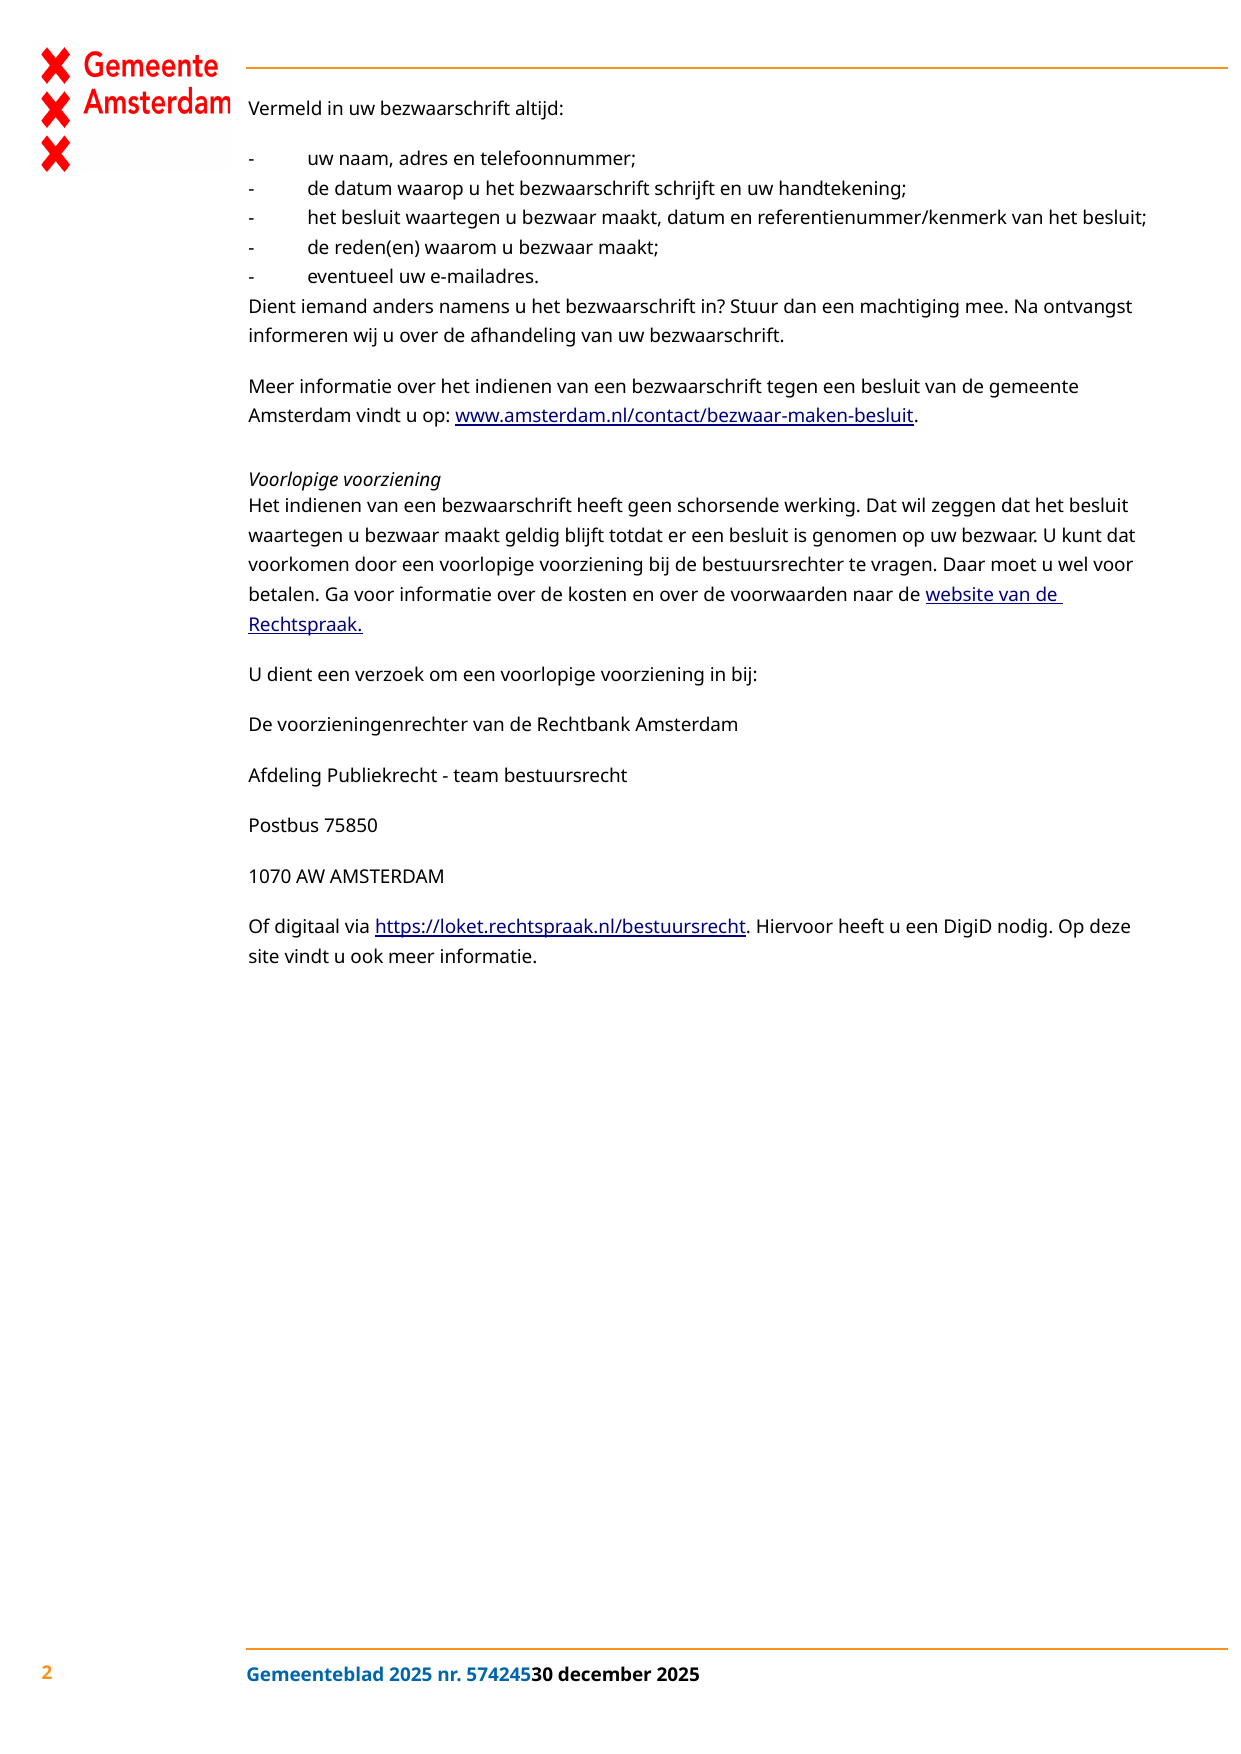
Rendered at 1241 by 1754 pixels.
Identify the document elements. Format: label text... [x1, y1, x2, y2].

text Meer informatie over het indienen van een bezwaarschrift tegen een besluit van de gemeente Amsterdam vindt u op: www.amsterdam.nl/contact/bezwaar-maken-besluit. [248, 373, 1152, 428]
text Postbus 75850 [248, 812, 1152, 838]
text Of digitaal via https://loket.rechtspraak.nl/bestuursrecht. Hiervoor heeft u een DigiD nodig. Op deze site vindt u ook meer informatie. [248, 913, 1152, 968]
text U dient een verzoek om een voorlopige voorziening in bij: [248, 661, 1152, 687]
picture [41, 47, 231, 172]
text Dient iemand anders namens u het bezwaarschrift in? Stuur dan een machtiging mee. Na ontvangst informeren wij u over de afhandeling van uw bezwaarschrift. [248, 293, 1152, 348]
text De voorzieningenrechter van de Rechtbank Amsterdam [248, 712, 1152, 737]
text Afdeling Publiekrecht - team bestuursrecht [248, 762, 1152, 788]
list de reden(en) waarom u bezwaar maakt; [248, 234, 1152, 260]
list uw naam, adres en telefoonnummer; [248, 145, 1152, 171]
text Het indienen van een bezwaarschrift heeft geen schorsende werking. Dat wil zeggen dat het besluit waartegen u bezwaar maakt geldig blijft totdat er een besluit is genomen op uw bezwaar. U kunt dat voorkomen door een voorlopige voorziening bij de bestuursrechter te vragen. Daar moet u wel voor betalen. Ga voor informatie over de kosten en over de voorwaarden naar de website van de Rechtspraak. [248, 492, 1152, 636]
list het besluit waartegen u bezwaar maakt, datum en referentienummer/kenmerk van het besluit; [248, 204, 1152, 230]
text 1070 AW AMSTERDAM [248, 863, 1152, 888]
list eventueel uw e-mailadres. [248, 263, 1152, 289]
text Voorlopige voorziening [248, 467, 1152, 492]
text Vermeld in uw bezwaarschrift altijd: [248, 95, 1152, 121]
list de datum waarop u het bezwaarschrift schrijft en uw handtekening; [248, 175, 1152, 201]
